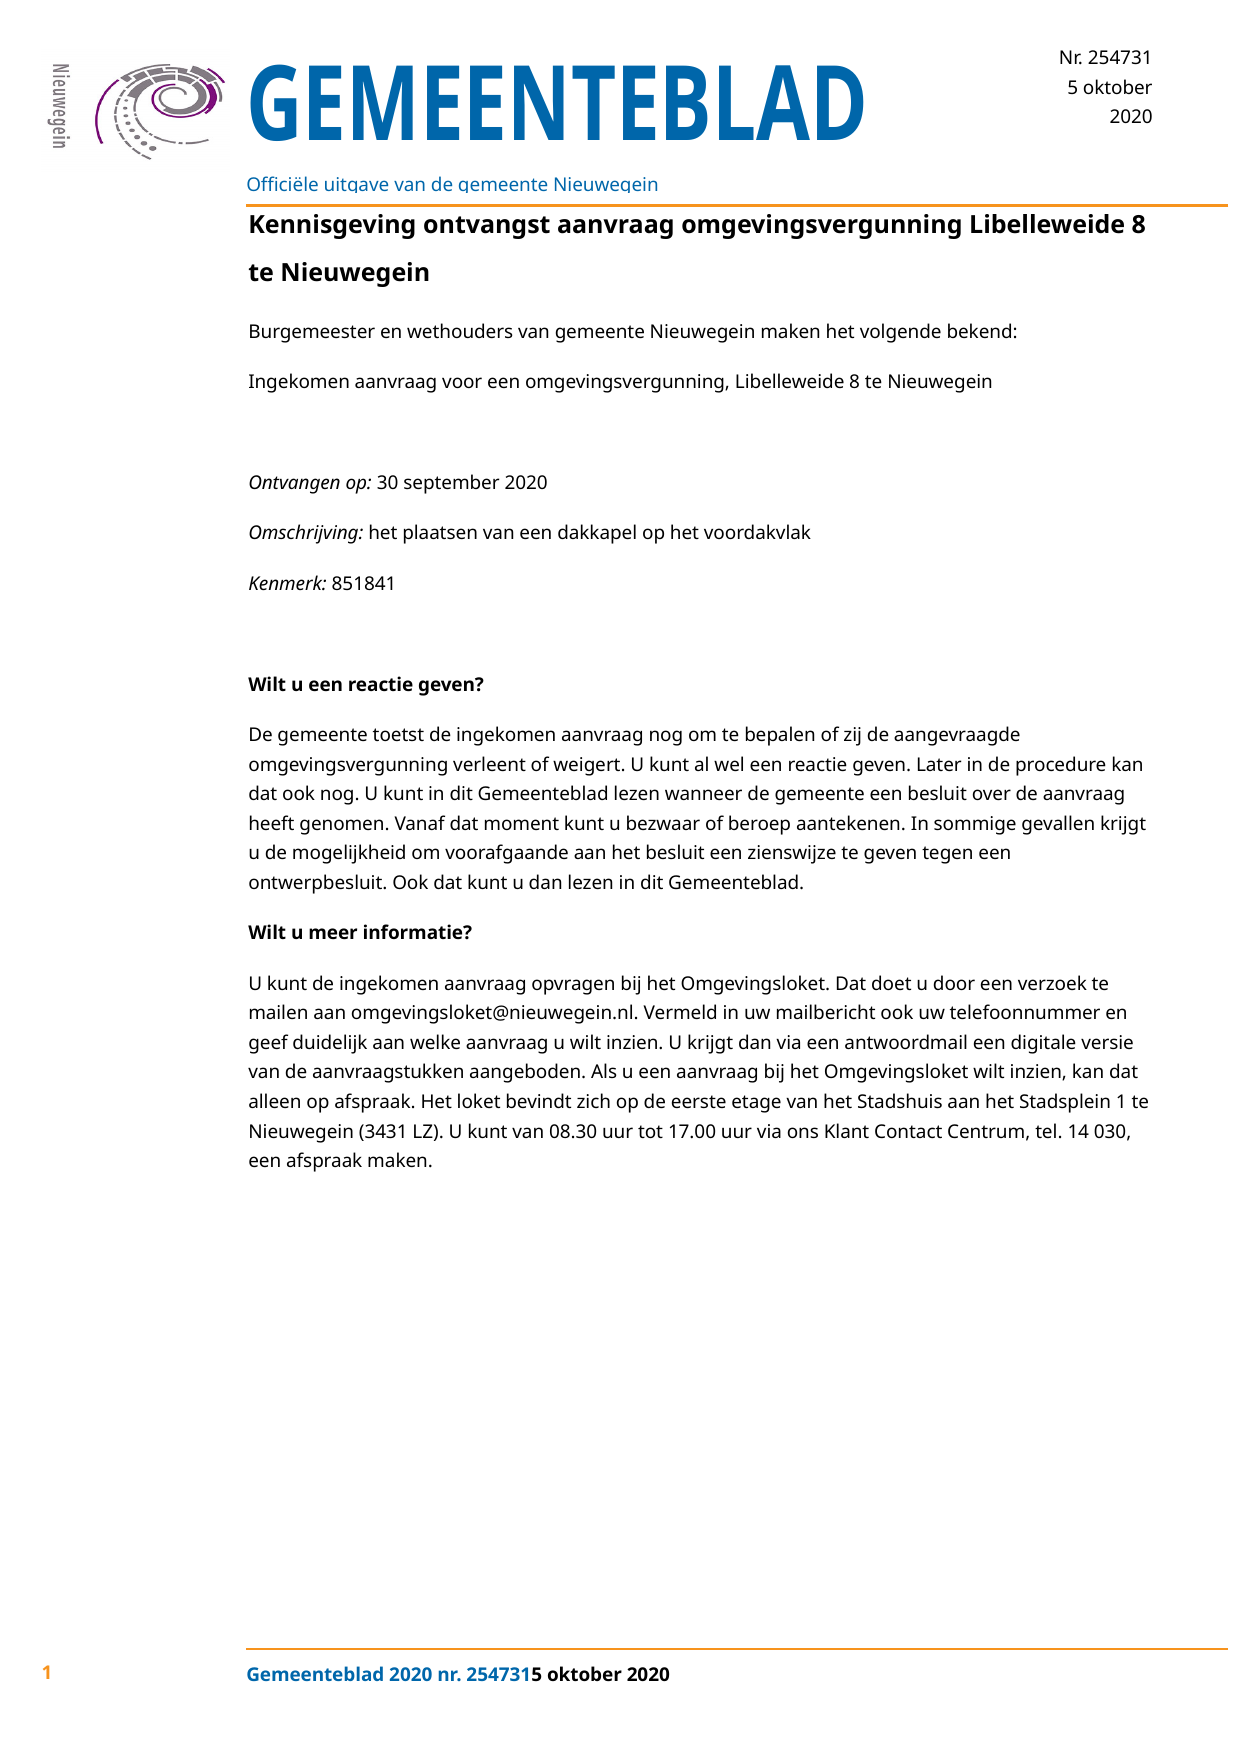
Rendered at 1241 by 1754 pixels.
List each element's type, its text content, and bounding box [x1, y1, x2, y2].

text Wilt u meer informatie? [248, 919, 1152, 945]
picture [41, 47, 231, 172]
text Omschrijving: het plaatsen van een dakkapel op het voordakvlak [248, 519, 1152, 545]
text De gemeente toetst de ingekomen aanvraag nog om te bepalen of zij de aangevraagde omgevingsvergunning verleent of weigert. U kunt al wel een reactie geven. Later in de procedure kan dat ook nog. U kunt in dit Gemeenteblad lezen wanneer de gemeente een besluit over de aanvraag heeft genomen. Vanaf dat moment kunt u bezwaar of beroep aantekenen. In sommige gevallen krijgt u de mogelijkheid om voorafgaande aan het besluit een zienswijze te geven tegen een ontwerpbesluit. Ook dat kunt u dan lezen in dit Gemeenteblad. [248, 721, 1152, 895]
text Wilt u een reactie geven? [248, 671, 1152, 697]
text Ingekomen aanvraag voor een omgevingsvergunning, Libelleweide 8 te Nieuwegein [248, 368, 1152, 394]
text Ontvangen op: 30 september 2020 [248, 469, 1152, 495]
text Kennisgeving ontvangst aanvraag omgevingsvergunning Libelleweide 8 te Nieuwegein [248, 207, 1152, 288]
text Burgemeester en wethouders van gemeente Nieuwegein maken het volgende bekend: [248, 318, 1152, 344]
text U kunt de ingekomen aanvraag opvragen bij het Omgevingsloket. Dat doet u door een verzoek te mailen aan omgevingsloket@nieuwegein.nl. Vermeld in uw mailbericht ook uw telefoonnummer en geef duidelijk aan welke aanvraag u wilt inzien. U krijgt dan via een antwoordmail een digitale versie van de aanvraagstukken aangeboden. Als u een aanvraag bij het Omgevingsloket wilt inzien, kan dat alleen op afspraak. Het loket bevindt zich op de eerste etage van het Stadshuis aan het Stadsplein 1 te Nieuwegein (3431 LZ). U kunt van 08.30 uur tot 17.00 uur via ons Klant Contact Centrum, tel. 14 030, een afspraak maken. [248, 970, 1152, 1173]
text Kenmerk: 851841 [248, 570, 1152, 596]
